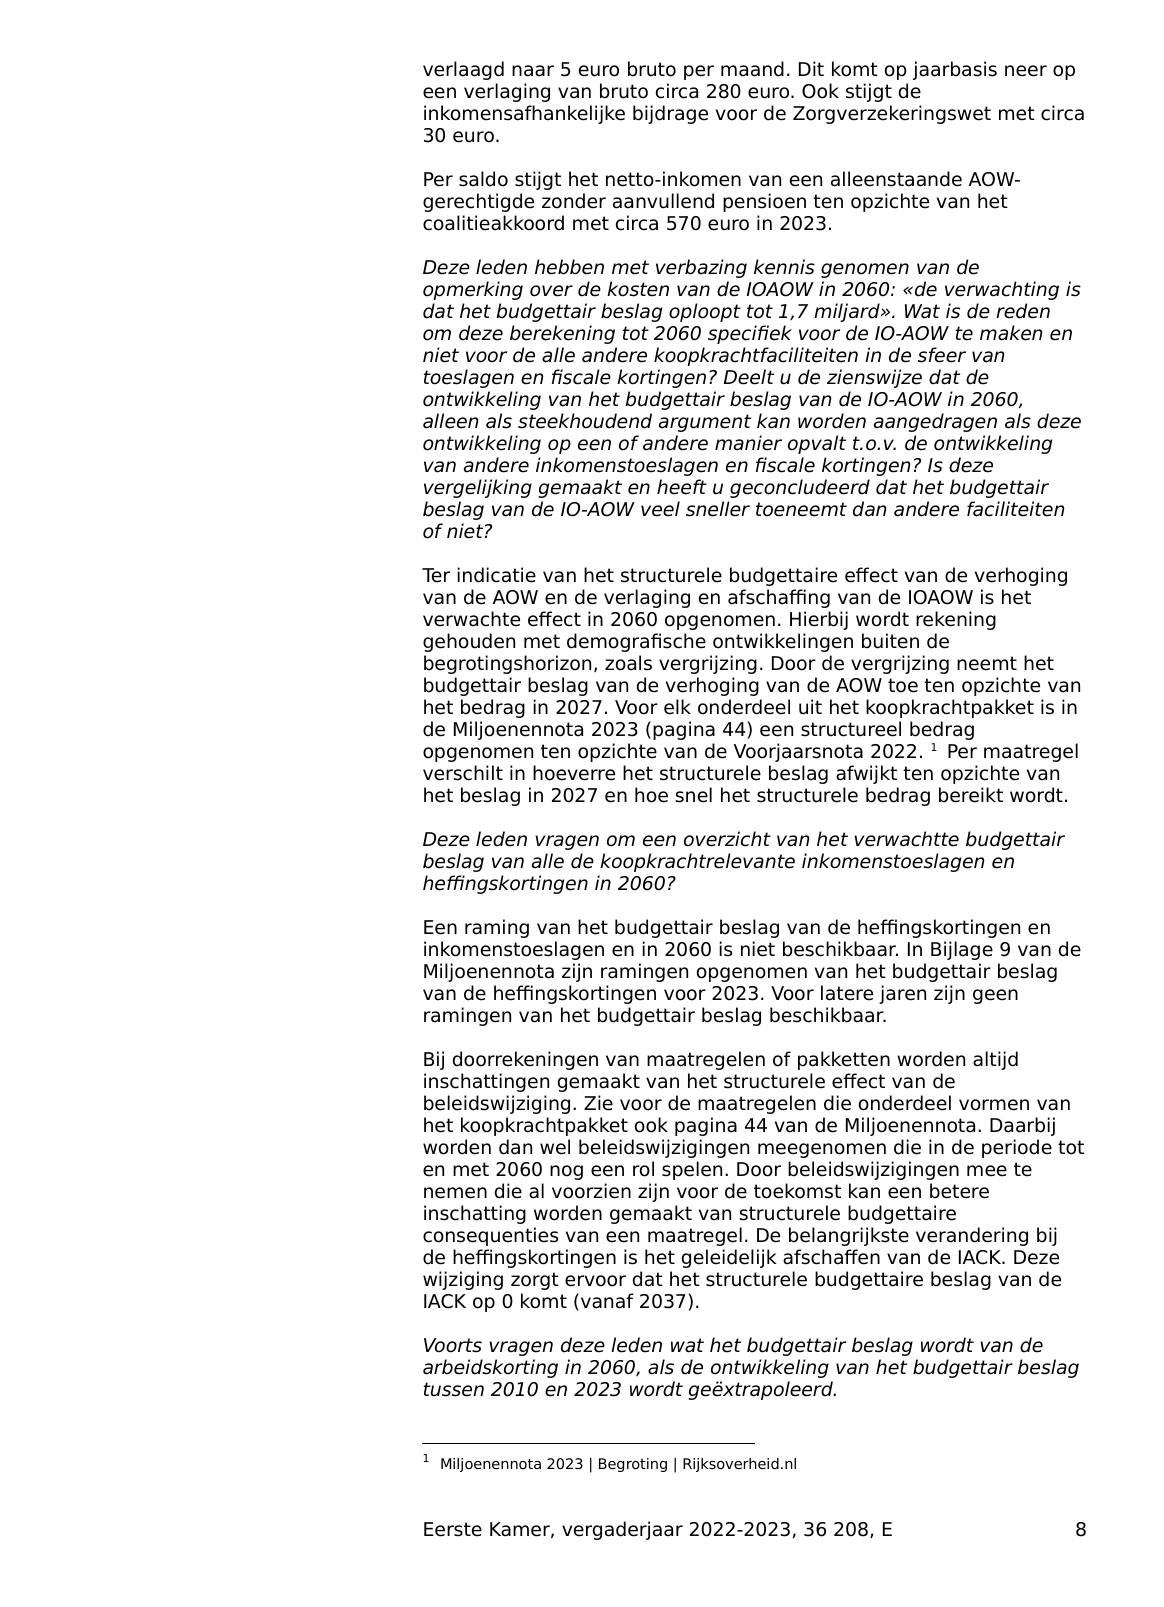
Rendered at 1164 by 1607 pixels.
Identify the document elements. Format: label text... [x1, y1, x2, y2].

text Een raming van het budgettair beslag van de heffingskortingen en inkomenstoeslagen en in 2060 is niet beschikbaar. In Bijlage 9 van de Miljoenennota zijn ramingen opgenomen van het budgettair beslag van de heffingskortingen voor 2023. Voor latere jaren zijn geen ramingen van het budgettair beslag beschikbaar. [422, 917, 1087, 1027]
text Per saldo stijgt het netto-inkomen van een alleenstaande AOW-gerechtigde zonder aanvullend pensioen ten opzichte van het coalitieakkoord met circa 570 euro in 2023. [422, 169, 1087, 235]
text Ter indicatie van het structurele budgettaire effect van de verhoging van de AOW en de verlaging en afschaffing van de IOAOW is het verwachte effect in 2060 opgenomen. Hierbij wordt rekening gehouden met demografische ontwikkelingen buiten de begrotingshorizon, zoals vergrijzing. Door de vergrijzing neemt het budgettair beslag van de verhoging van de AOW toe ten opzichte van het bedrag in 2027. Voor elk onderdeel uit het koopkrachtpakket is in de Miljoenennota 2023 (pagina 44) een structureel bedrag opgenomen ten opzichte van de Voorjaarsnota 2022. Per maatregel verschilt in hoeverre het structurele beslag afwijkt ten opzichte van het beslag in 2027 en hoe snel het structurele bedrag bereikt wordt. [422, 565, 1087, 807]
text Miljoenennota 2023 | Begroting | Rijksoverheid.nl [422, 1452, 1087, 1474]
text verlaagd naar 5 euro bruto per maand. Dit komt op jaarbasis neer op een verlaging van bruto circa 280 euro. Ook stijgt de inkomensafhankelijke bijdrage voor de Zorgverzekeringswet met circa 30 euro. [422, 59, 1087, 147]
text Bij doorrekeningen van maatregelen of pakketten worden altijd inschattingen gemaakt van het structurele effect van de beleidswijziging. Zie voor de maatregelen die onderdeel vormen van het koopkrachtpakket ook pagina 44 van de Miljoenennota. Daarbij worden dan wel beleidswijzigingen meegenomen die in de periode tot en met 2060 nog een rol spelen. Door beleidswijzigingen mee te nemen die al voorzien zijn voor de toekomst kan een betere inschatting worden gemaakt van structurele budgettaire consequenties van een maatregel. De belangrijkste verandering bij de heffingskortingen is het geleidelijk afschaffen van de IACK. Deze wijziging zorgt ervoor dat het structurele budgettaire beslag van de IACK op 0 komt (vanaf 2037). [422, 1049, 1087, 1313]
text Deze leden hebben met verbazing kennis genomen van de opmerking over de kosten van de IOAOW in 2060: «de verwachting is dat het budgettair beslag oploopt tot 1,7 miljard». Wat is de reden om deze berekening tot 2060 specifiek voor de IO-AOW te maken en niet voor de alle andere koopkrachtfaciliteiten in de sfeer van toeslagen en fiscale kortingen? Deelt u de zienswijze dat de ontwikkeling van het budgettair beslag van de IO-AOW in 2060, alleen als steekhoudend argument kan worden aangedragen als deze ontwikkeling op een of andere manier opvalt t.o.v. de ontwikkeling van andere inkomenstoeslagen en fiscale kortingen? Is deze vergelijking gemaakt en heeft u geconcludeerd dat het budgettair beslag van de IO-AOW veel sneller toeneemt dan andere faciliteiten of niet? [422, 257, 1087, 543]
text Deze leden vragen om een overzicht van het verwachtte budgettair beslag van alle de koopkrachtrelevante inkomenstoeslagen en heffingskortingen in 2060? [422, 829, 1087, 895]
text Voorts vragen deze leden wat het budgettair beslag wordt van de arbeidskorting in 2060, als de ontwikkeling van het budgettair beslag tussen 2010 en 2023 wordt geëxtrapoleerd. [422, 1335, 1087, 1401]
